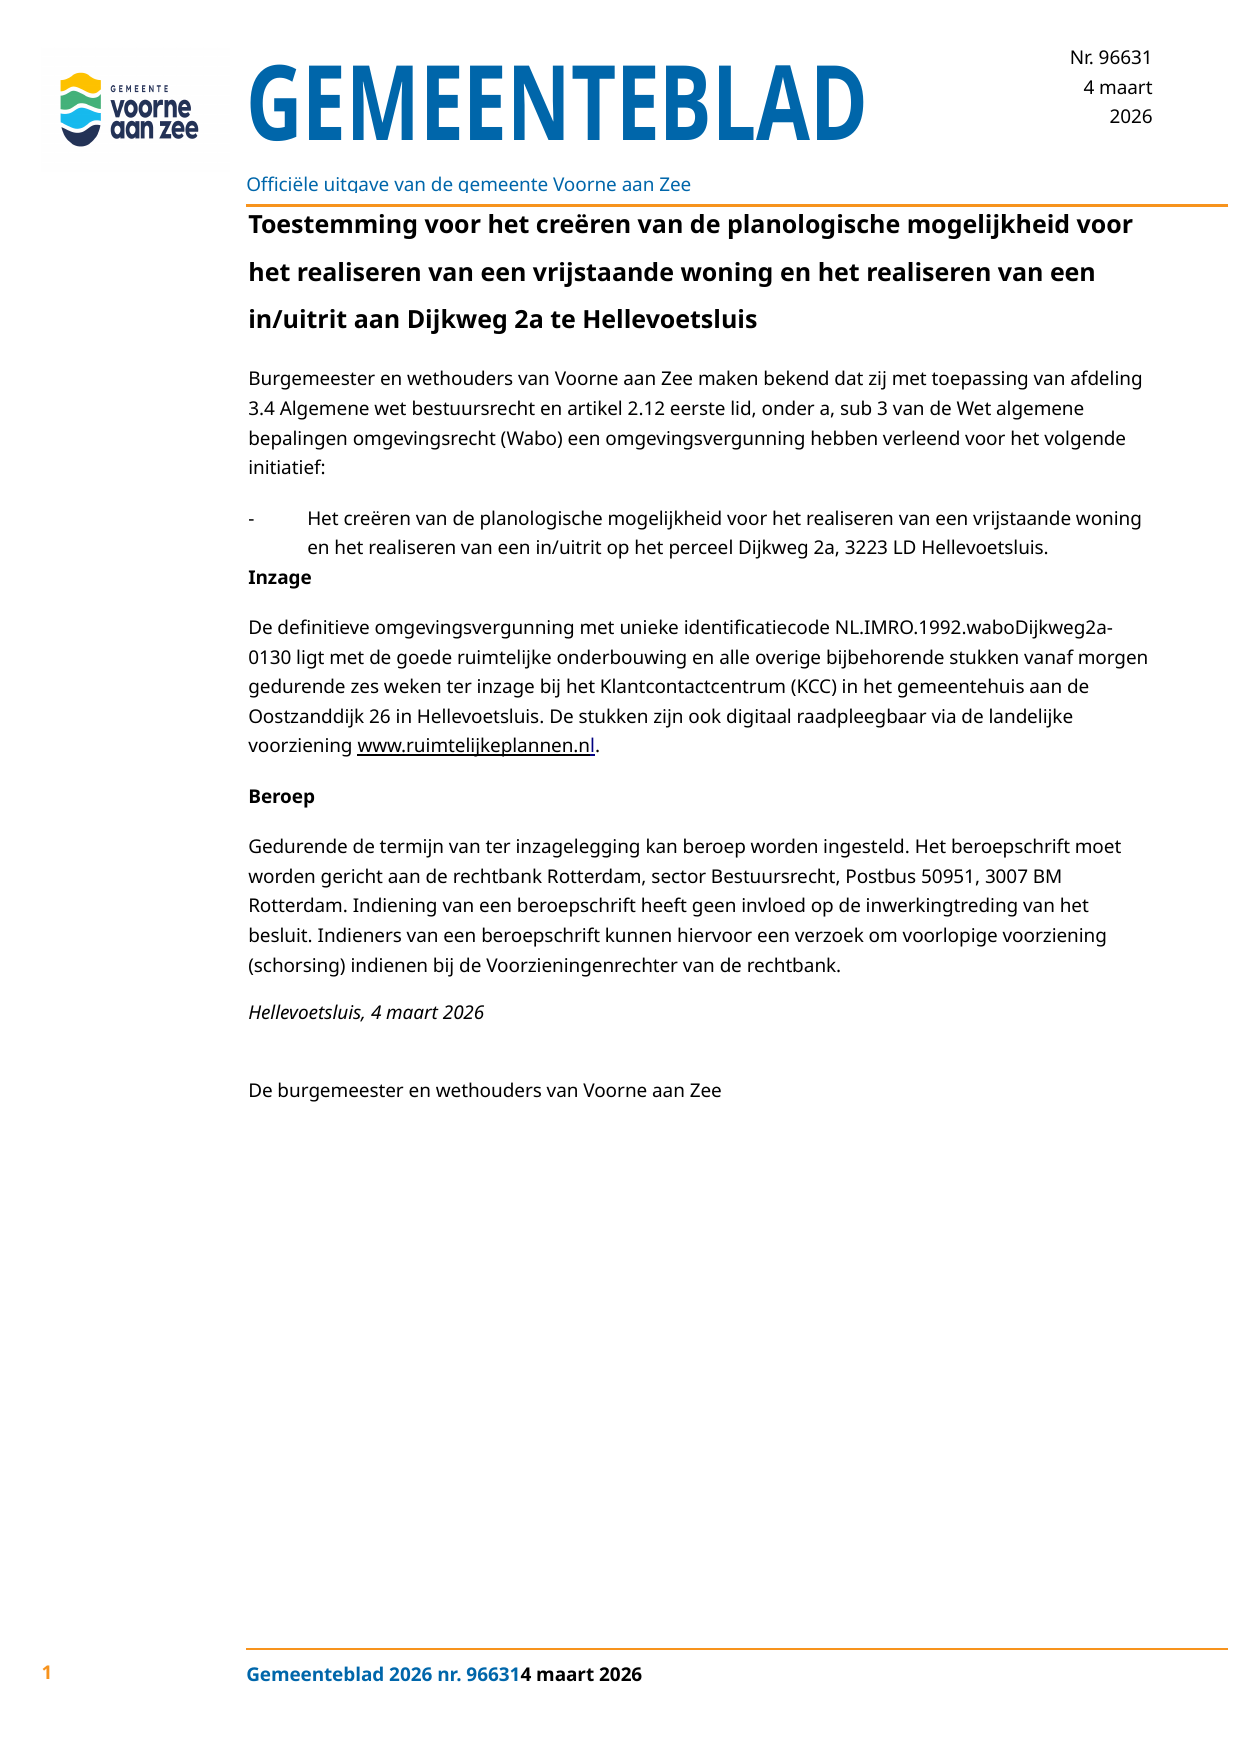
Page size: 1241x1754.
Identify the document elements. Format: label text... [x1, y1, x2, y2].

picture [41, 47, 231, 172]
text Toestemming voor het creëren van de planologische mogelijkheid voor het realiseren van een vrijstaande woning en het realiseren van een in/uitrit aan Dijkweg 2a te Hellevoetsluis [248, 207, 1152, 336]
text Gedurende de termijn van ter inzagelegging kan beroep worden ingesteld. Het beroepschrift moet worden gericht aan de rechtbank Rotterdam, sector Bestuursrecht, Postbus 50951, 3007 BM Rotterdam. Indiening van een beroepschrift heeft geen invloed op de inwerkingtreding van het besluit. Indieners van een beroepschrift kunnen hiervoor een verzoek om voorlopige voorziening (schorsing) indienen bij de Voorzieningenrechter van de rechtbank. [248, 833, 1152, 977]
text Burgemeester en wethouders van Voorne aan Zee maken bekend dat zij met toepassing van afdeling 3.4 Algemene wet bestuursrecht en artikel 2.12 eerste lid, onder a, sub 3 van de Wet algemene bepalingen omgevingsrecht (Wabo) een omgevingsvergunning hebben verleend voor het volgende initiatief: [248, 366, 1152, 480]
text De burgemeester en wethouders van Voorne aan Zee [248, 1077, 1152, 1102]
text Hellevoetsluis, 4 maart 2026 [248, 999, 1152, 1025]
text Beroep [248, 783, 1152, 809]
list Het creëren van de planologische mogelijkheid voor het realiseren van een vrijstaande woning en het realiseren van een in/uitrit op het perceel Dijkweg 2a, 3223 LD Hellevoetsluis. [248, 505, 1152, 560]
text De definitieve omgevingsvergunning met unieke identificatiecode NL.IMRO.1992.waboDijkweg2a-0130 ligt met de goede ruimtelijke onderbouwing en alle overige bijbehorende stukken vanaf morgen gedurende zes weken ter inzage bij het Klantcontactcentrum (KCC) in het gemeentehuis aan de Oostzanddijk 26 in Hellevoetsluis. De stukken zijn ook digitaal raadpleegbaar via de landelijke voorziening www.ruimtelijkeplannen.nl. [248, 614, 1152, 758]
text Inzage [248, 564, 1152, 589]
